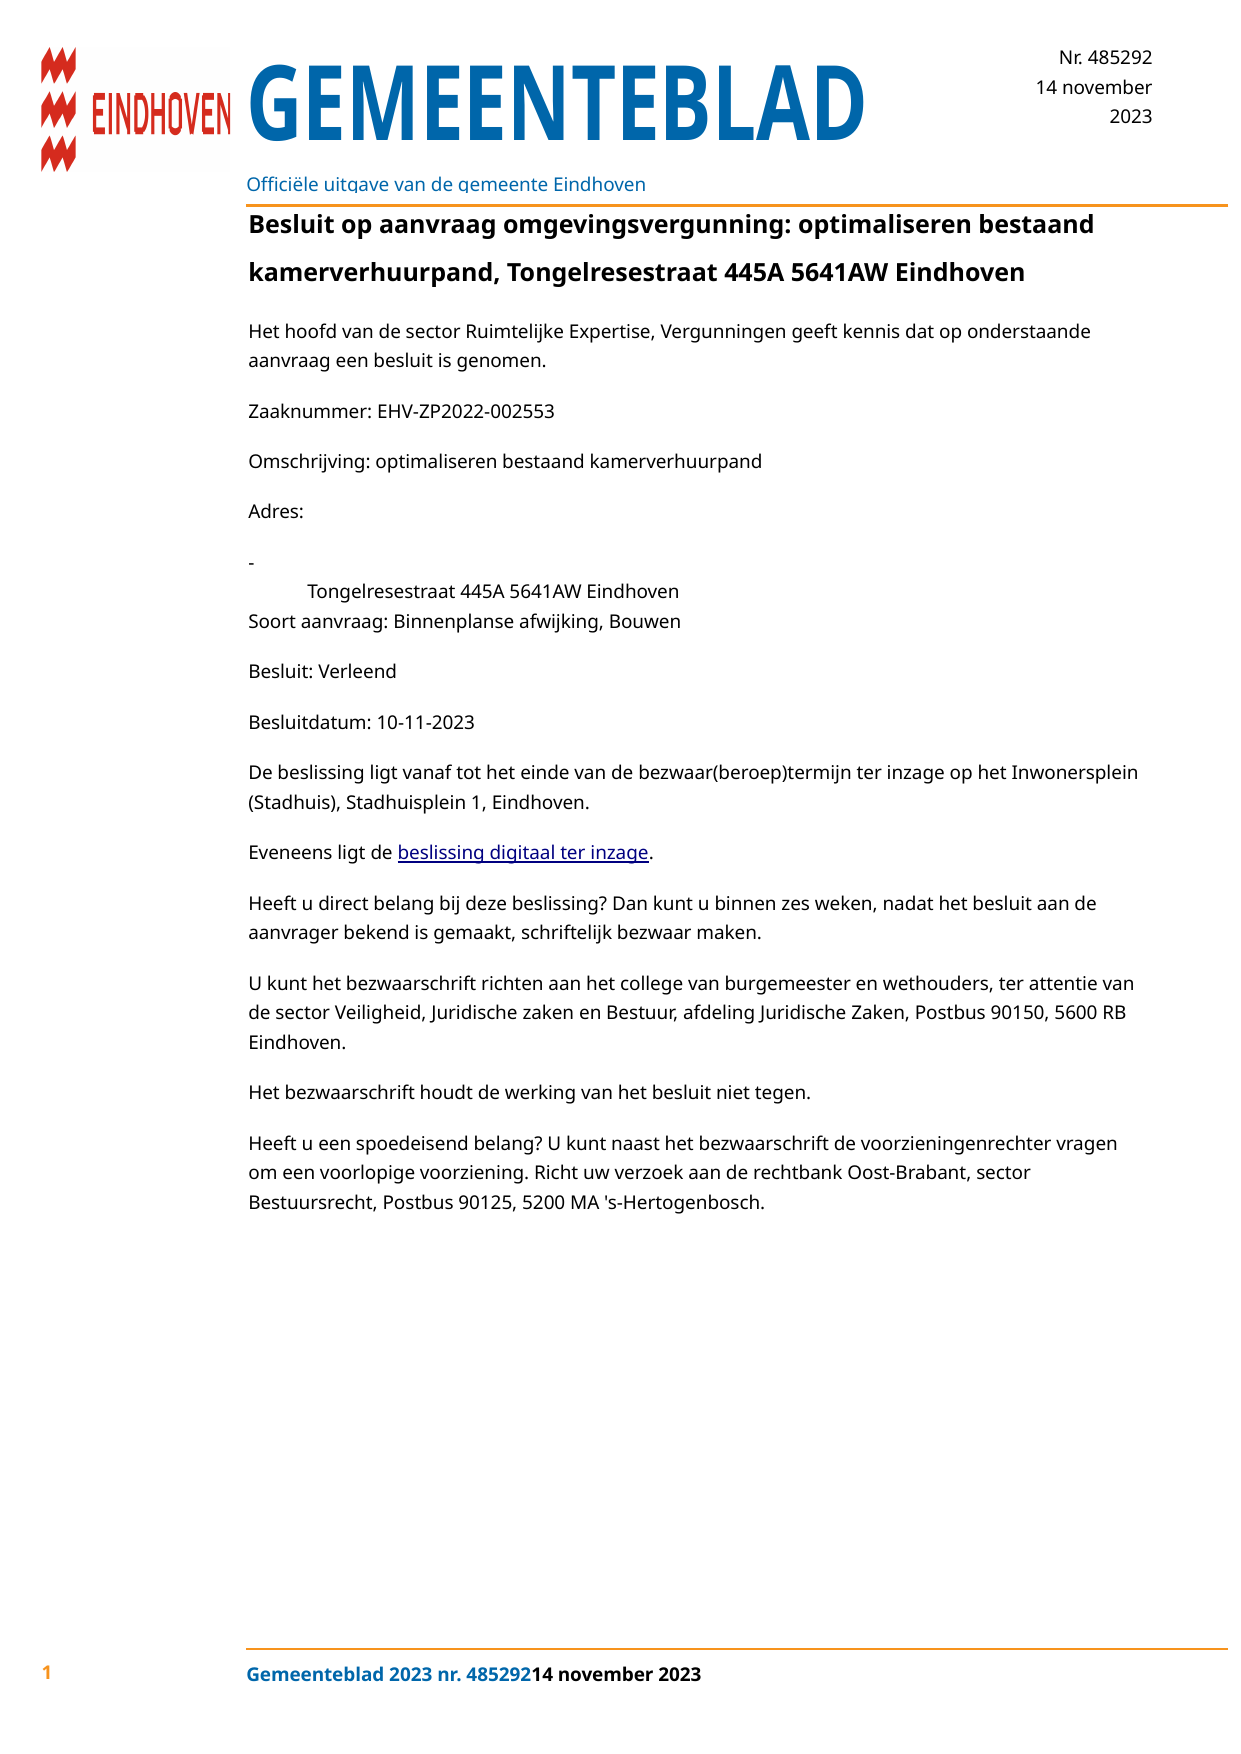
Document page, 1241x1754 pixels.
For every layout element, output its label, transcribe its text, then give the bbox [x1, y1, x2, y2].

text Soort aanvraag: Binnenplanse afwijking, Bouwen [248, 608, 1152, 634]
list Tongelresestraat 445A 5641AW Eindhoven [248, 579, 1152, 604]
text Het bezwaarschrift houdt de werking van het besluit niet tegen. [248, 1079, 1152, 1105]
text Heeft u direct belang bij deze beslissing? Dan kunt u binnen zes weken, nadat het besluit aan de aanvrager bekend is gemaakt, schriftelijk bezwaar maken. [248, 890, 1152, 945]
text Eveneens ligt de beslissing digitaal ter inzage. [248, 839, 1152, 865]
text De beslissing ligt vanaf tot het einde van de bezwaar(beroep)termijn ter inzage op het Inwonersplein (Stadhuis), Stadhuisplein 1, Eindhoven. [248, 759, 1152, 815]
text Omschrijving: optimaliseren bestaand kamerverhuurpand [248, 448, 1152, 474]
text Heeft u een spoedeisend belang? U kunt naast het bezwaarschrift de voorzieningenrechter vragen om een voorlopige voorziening. Richt uw verzoek aan de rechtbank Oost-Brabant, sector Bestuursrecht, Postbus 90125, 5200 MA 's-Hertogenbosch. [248, 1130, 1152, 1215]
text Adres: [248, 499, 1152, 524]
text Besluitdatum: 10-11-2023 [248, 709, 1152, 735]
text Het hoofd van de sector Ruimtelijke Expertise, Vergunningen geeft kennis dat op onderstaande aanvraag een besluit is genomen. [248, 318, 1152, 373]
text U kunt het bezwaarschrift richten aan het college van burgemeester en wethouders, ter attentie van de sector Veiligheid, Juridische zaken en Bestuur, afdeling Juridische Zaken, Postbus 90150, 5600 RB Eindhoven. [248, 970, 1152, 1055]
text Besluit: Verleend [248, 659, 1152, 684]
text Zaaknummer: EHV-ZP2022-002553 [248, 398, 1152, 424]
picture [41, 47, 231, 172]
text Besluit op aanvraag omgevingsvergunning: optimaliseren bestaand kamerverhuurpand, Tongelresestraat 445A 5641AW Eindhoven [248, 207, 1152, 288]
